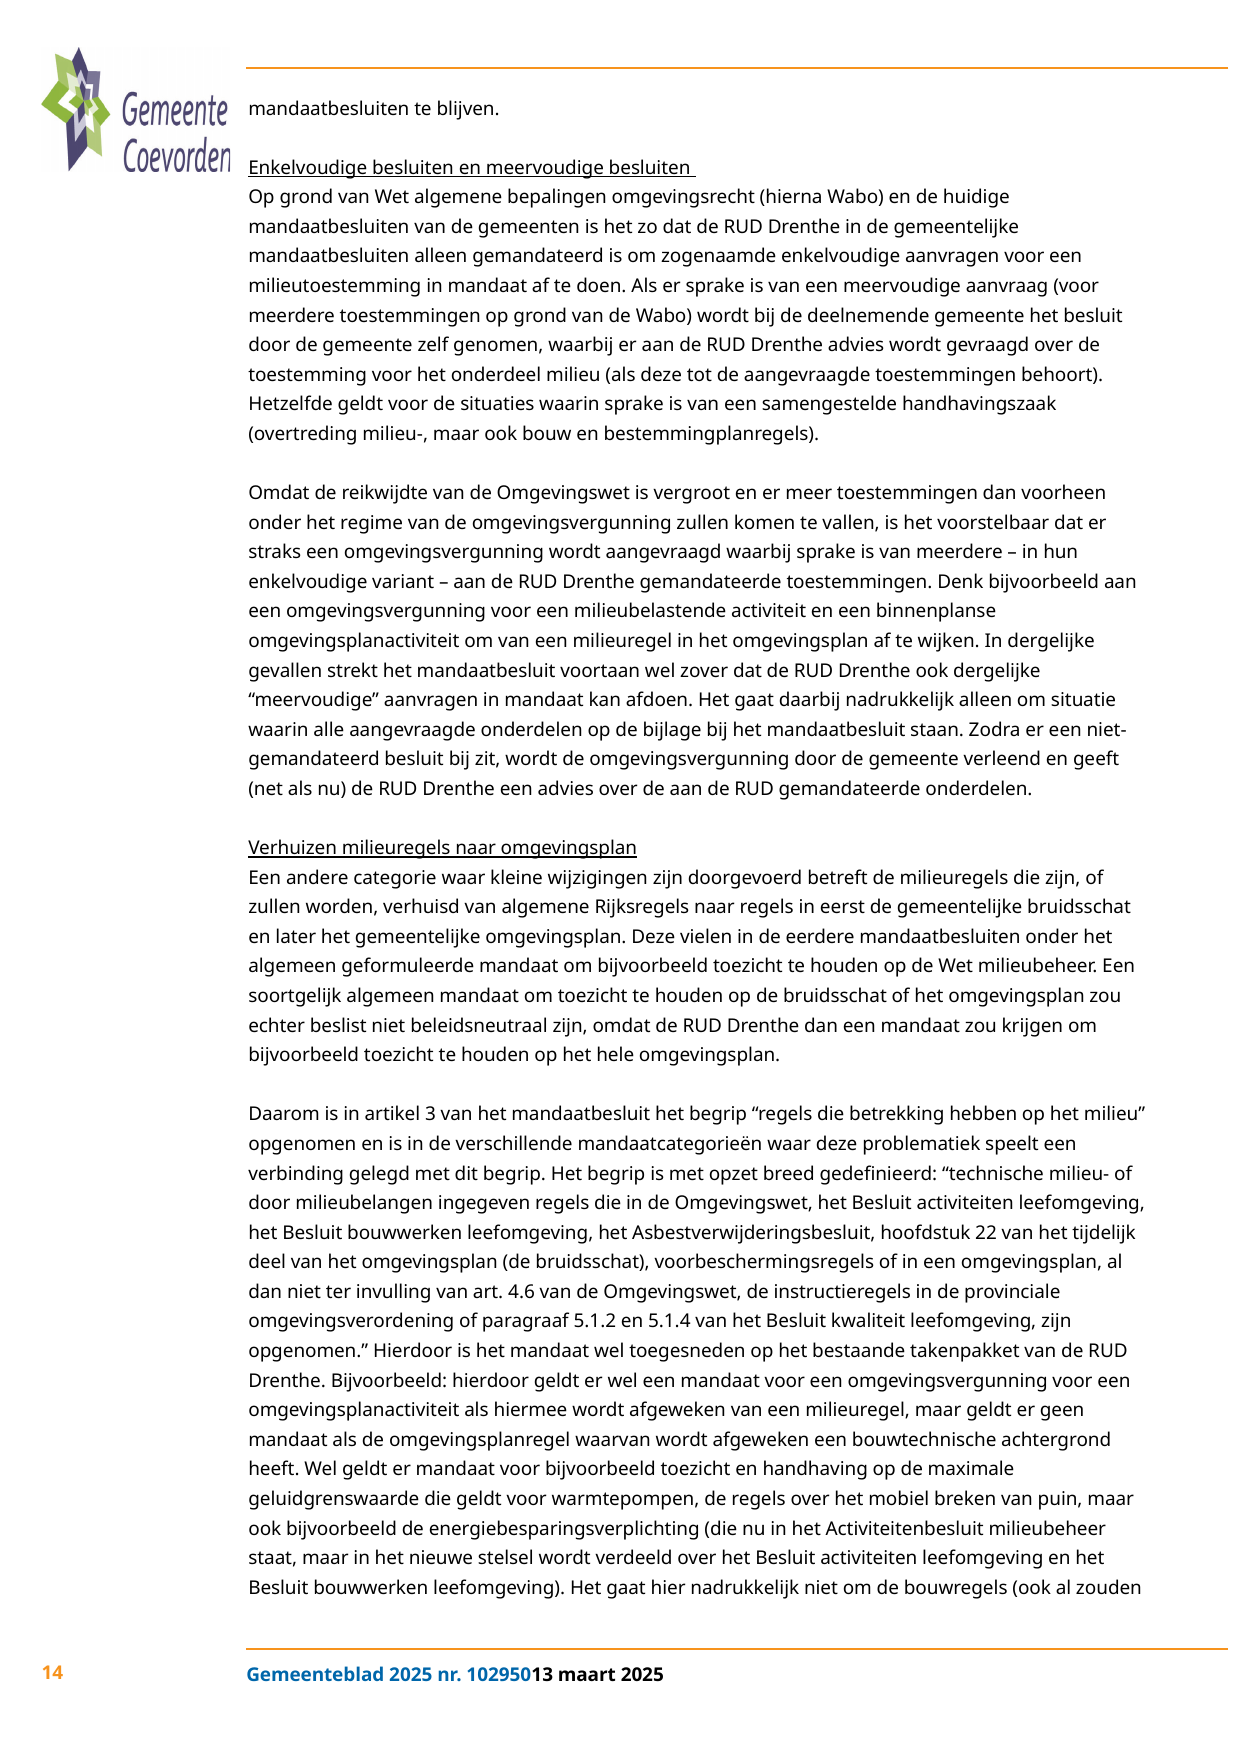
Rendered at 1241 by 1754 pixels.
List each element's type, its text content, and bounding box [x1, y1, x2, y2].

picture [41, 47, 231, 172]
text Een andere categorie waar kleine wijzigingen zijn doorgevoerd betreft de milieuregels die zijn, of zullen worden, verhuisd van algemene Rijksregels naar regels in eerst de gemeentelijke bruidsschat en later het gemeentelijke omgevingsplan. Deze vielen in de eerdere mandaatbesluiten onder het algemeen geformuleerde mandaat om bijvoorbeeld toezicht te houden op de Wet milieubeheer. Een soortgelijk algemeen mandaat om toezicht te houden op de bruidsschat of het omgevingsplan zou echter beslist niet beleidsneutraal zijn, omdat de RUD Drenthe dan een mandaat zou krijgen om bijvoorbeeld toezicht te houden op het hele omgevingsplan. [248, 864, 1152, 1067]
text Daarom is in artikel 3 van het mandaatbesluit het begrip “regels die betrekking hebben op het milieu” opgenomen en is in de verschillende mandaatcategorieën waar deze problematiek speelt een verbinding gelegd met dit begrip. Het begrip is met opzet breed gedefinieerd: “technische milieu- of door milieubelangen ingegeven regels die in de Omgevingswet, het Besluit activiteiten leefomgeving, het Besluit bouwwerken leefomgeving, het Asbestverwijderingsbesluit, hoofdstuk 22 van het tijdelijk deel van het omgevingsplan (de bruidsschat), voorbeschermingsregels of in een omgevingsplan, al dan niet ter invulling van art. 4.6 van de Omgevingswet, de instructieregels in de provinciale omgevingsverordening of paragraaf 5.1.2 en 5.1.4 van het Besluit kwaliteit leefomgeving, zijn opgenomen.” Hierdoor is het mandaat wel toegesneden op het bestaande takenpakket van de RUD Drenthe. Bijvoorbeeld: hierdoor geldt er wel een mandaat voor een omgevingsvergunning voor een omgevingsplanactiviteit als hiermee wordt afgeweken van een milieuregel, maar geldt er geen mandaat als de omgevingsplanregel waarvan wordt afgeweken een bouwtechnische achtergrond heeft. Wel geldt er mandaat voor bijvoorbeeld toezicht en handhaving op de maximale geluidgrenswaarde die geldt voor warmtepompen, de regels over het mobiel breken van puin, maar ook bijvoorbeeld de energiebesparingsverplichting (die nu in het Activiteitenbesluit milieubeheer staat, maar in het nieuwe stelsel wordt verdeeld over het Besluit activiteiten leefomgeving en het Besluit bouwwerken leefomgeving). Het gaat hier nadrukkelijk niet om de bouwregels (ook al zouden [248, 1101, 1152, 1600]
text Op grond van Wet algemene bepalingen omgevingsrecht (hierna Wabo) en de huidige mandaatbesluiten van de gemeenten is het zo dat de RUD Drenthe in de gemeentelijke mandaatbesluiten alleen gemandateerd is om zogenaamde enkelvoudige aanvragen voor een milieutoestemming in mandaat af te doen. Als er sprake is van een meervoudige aanvraag (voor meerdere toestemmingen op grond van de Wabo) wordt bij de deelnemende gemeente het besluit door de gemeente zelf genomen, waarbij er aan de RUD Drenthe advies wordt gevraagd over de toestemming voor het onderdeel milieu (als deze tot de aangevraagde toestemmingen behoort). Hetzelfde geldt voor de situaties waarin sprake is van een samengestelde handhavingszaak (overtreding milieu-, maar ook bouw en bestemmingplanregels). [248, 183, 1152, 446]
text Verhuizen milieuregels naar omgevingsplan [248, 834, 1152, 860]
text Omdat de reikwijdte van de Omgevingswet is vergroot en er meer toestemmingen dan voorheen onder het regime van de omgevingsvergunning zullen komen te vallen, is het voorstelbaar dat er straks een omgevingsvergunning wordt aangevraagd waarbij sprake is van meerdere – in hun enkelvoudige variant – aan de RUD Drenthe gemandateerde toestemmingen. Denk bijvoorbeeld aan een omgevingsvergunning voor een milieubelastende activiteit en een binnenplanse omgevingsplanactiviteit om van een milieuregel in het omgevingsplan af te wijken. In dergelijke gevallen strekt het mandaatbesluit voortaan wel zover dat de RUD Drenthe ook dergelijke “meervoudige” aanvragen in mandaat kan afdoen. Het gaat daarbij nadrukkelijk alleen om situatie waarin alle aangevraagde onderdelen op de bijlage bij het mandaatbesluit staan. Zodra er een niet-gemandateerd besluit bij zit, wordt de omgevingsvergunning door de gemeente verleend en geeft (net als nu) de RUD Drenthe een advies over de aan de RUD gemandateerde onderdelen. [248, 479, 1152, 801]
text Enkelvoudige besluiten en meervoudige besluiten [248, 154, 1152, 180]
text mandaatbesluiten te blijven. [248, 95, 1152, 121]
